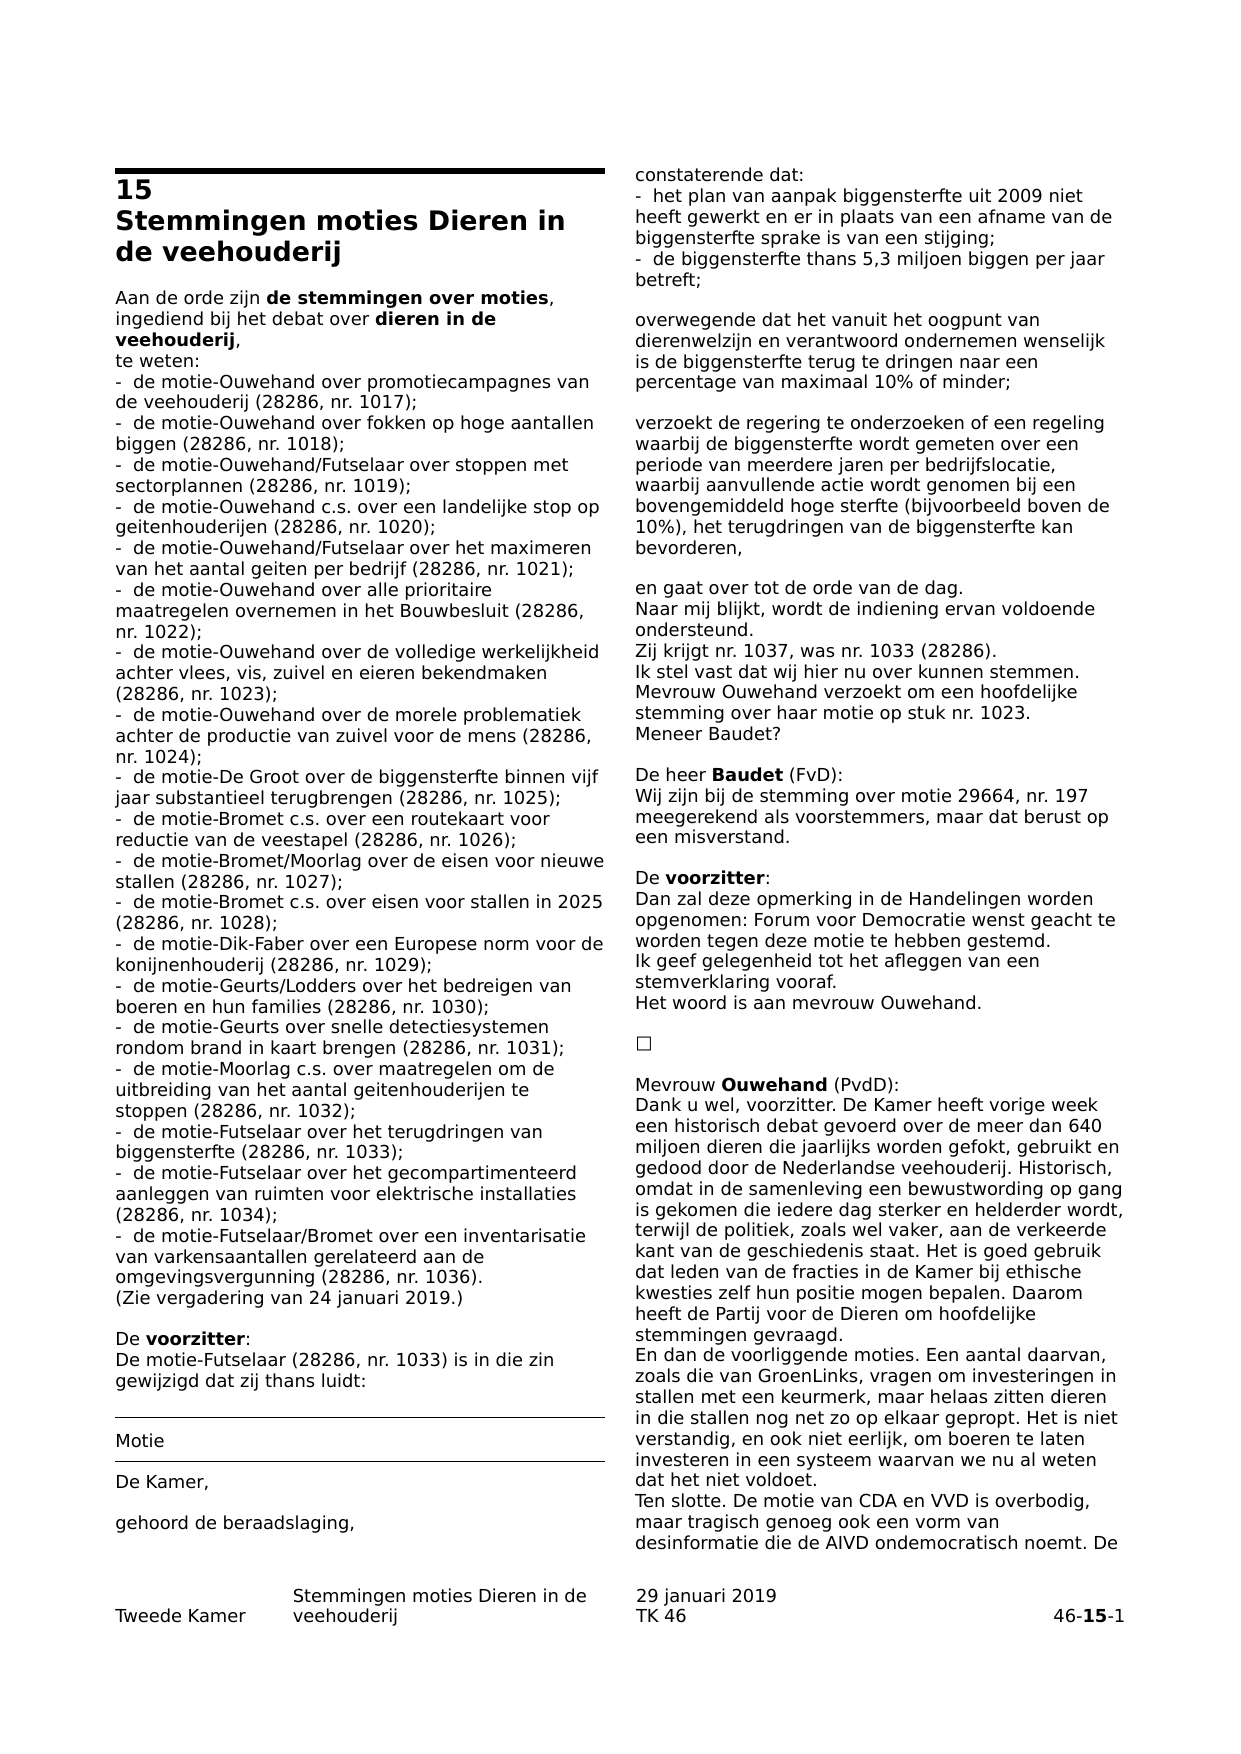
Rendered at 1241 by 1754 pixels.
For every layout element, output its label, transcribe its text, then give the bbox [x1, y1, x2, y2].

list de motie-Geurts over snelle detectiesystemen rondom brand in kaart brengen (28286, nr. 1031); [115, 1017, 605, 1059]
list de motie-Ouwehand over de morele problematiek achter de productie van zuivel voor de mens (28286, nr. 1024); [115, 705, 605, 767]
text De Kamer, [115, 1472, 605, 1493]
list de motie-Ouwehand/Futselaar over het maximeren van het aantal geiten per bedrijf (28286, nr. 1021); [115, 538, 605, 580]
text Het woord is aan mevrouw Ouwehand. [635, 993, 1125, 1014]
text En dan de voorliggende moties. Een aantal daarvan, zoals die van GroenLinks, vragen om investeringen in stallen met een keurmerk, maar helaas zitten dieren in die stallen nog net zo op elkaar gepropt. Het is niet verstandig, en ook niet eerlijk, om boeren te laten investeren in een systeem waarvan we nu al weten dat het niet voldoet. [635, 1345, 1125, 1491]
text verzoekt de regering te onderzoeken of een regeling waarbij de biggensterfte wordt gemeten over een periode van meerdere jaren per bedrijfslocatie, waarbij aanvullende actie wordt genomen bij een bovengemiddeld hoge sterfte (bijvoorbeeld boven de 10%), het terugdringen van de biggensterfte kan bevorderen, [635, 413, 1125, 558]
list de motie-Bromet/Moorlag over de eisen voor nieuwe stallen (28286, nr. 1027); [115, 851, 605, 892]
list de motie-Dik-Faber over een Europese norm voor de konijnenhouderij (28286, nr. 1029); [115, 934, 605, 976]
text Motie [115, 1431, 605, 1452]
list het plan van aanpak biggensterfte uit 2009 niet heeft gewerkt en er in plaats van een afname van de biggensterfte sprake is van een stijging; [635, 186, 1125, 248]
list de motie-Bromet c.s. over eisen voor stallen in 2025 (28286, nr. 1028); [115, 892, 605, 934]
text Dank u wel, voorzitter. De Kamer heeft vorige week een historisch debat gevoerd over de meer dan 640 miljoen dieren die jaarlijks worden gefokt, gebruikt en gedood door de Nederlandse veehouderij. Historisch, omdat in de samenleving een bewustwording op gang is gekomen die iedere dag sterker en helderder wordt, terwijl de politiek, zoals wel vaker, aan de verkeerde kant van de geschiedenis staat. Het is goed gebruik dat leden van de fracties in de Kamer bij ethische kwesties zelf hun positie mogen bepalen. Daarom heeft de Partij voor de Dieren om hoofdelijke stemmingen gevraagd. [635, 1095, 1125, 1345]
text Wij zijn bij de stemming over motie 29664, nr. 197 meegerekend als voorstemmers, maar dat berust op een misverstand. [635, 786, 1125, 848]
list de motie-Futselaar/Bromet over een inventarisatie van varkensaantallen gerelateerd aan de omgevingsvergunning (28286, nr. 1036). [115, 1226, 605, 1288]
list de motie-Geurts/Lodders over het bedreigen van boeren en hun families (28286, nr. 1030); [115, 976, 605, 1017]
text gehoord de beraadslaging, [115, 1513, 605, 1533]
title 15 Stemmingen moties Dieren in de veehouderij [115, 174, 605, 268]
list de motie-Bromet c.s. over een routekaart voor reductie van de veestapel (28286, nr. 1026); [115, 809, 605, 851]
list de motie-Moorlag c.s. over maatregelen om de uitbreiding van het aantal geitenhouderijen te stoppen (28286, nr. 1032); [115, 1059, 605, 1121]
text De heer Baudet (FvD): [635, 765, 1125, 786]
list de motie-Futselaar over het terugdringen van biggensterfte (28286, nr. 1033); [115, 1121, 605, 1163]
list de motie-Futselaar over het gecompartimenteerd aanleggen van ruimten voor elektrische installaties (28286, nr. 1034); [115, 1163, 605, 1226]
list de motie-Ouwehand over de volledige werkelijkheid achter vlees, vis, zuivel en eieren bekendmaken (28286, nr. 1023); [115, 642, 605, 705]
list de motie-Ouwehand over promotiecampagnes van de veehouderij (28286, nr. 1017); [115, 371, 605, 413]
text constaterende dat: [635, 165, 1125, 186]
text Mevrouw Ouwehand (PvdD): [635, 1074, 1125, 1095]
list de motie-Ouwehand/Futselaar over stoppen met sectorplannen (28286, nr. 1019); [115, 455, 605, 496]
text Aan de orde zijn de stemmingen over moties, ingediend bij het debat over dieren in de veehouderij, [115, 288, 605, 351]
text overwegende dat het vanuit het oogpunt van dierenwelzijn en verantwoord ondernemen wenselijk is de biggensterfte terug te dringen naar een percentage van maximaal 10% of minder; [635, 310, 1125, 393]
list de motie-Ouwehand over alle prioritaire maatregelen overnemen in het Bouwbesluit (28286, nr. 1022); [115, 580, 605, 642]
list de motie-De Groot over de biggensterfte binnen vijf jaar substantieel terugbrengen (28286, nr. 1025); [115, 767, 605, 809]
text en gaat over tot de orde van de dag. [635, 578, 1125, 599]
text Meneer Baudet? [635, 724, 1125, 745]
text De voorzitter: [635, 868, 1125, 889]
text Ten slotte. De motie van CDA en VVD is overbodig, maar tragisch genoeg ook een vorm van desinformatie die de AIVD ondemocratisch noemt. De [635, 1491, 1125, 1553]
list de motie-Ouwehand c.s. over een landelijke stop op geitenhouderijen (28286, nr. 1020); [115, 496, 605, 538]
text Naar mij blijkt, wordt de indiening ervan voldoende ondersteund. [635, 599, 1125, 641]
text Dan zal deze opmerking in de Handelingen worden opgenomen: Forum voor Democratie wenst geacht te worden tegen deze motie te hebben gestemd. [635, 889, 1125, 951]
text De voorzitter: [115, 1329, 605, 1350]
text De motie-Futselaar (28286, nr. 1033) is in die zin gewijzigd dat zij thans luidt: [115, 1350, 605, 1391]
text ⬜ [635, 1034, 1125, 1054]
text Mevrouw Ouwehand verzoekt om een hoofdelijke stemming over haar motie op stuk nr. 1023. [635, 682, 1125, 724]
list de biggensterfte thans 5,3 miljoen biggen per jaar betreft; [635, 248, 1125, 290]
text Ik stel vast dat wij hier nu over kunnen stemmen. [635, 661, 1125, 682]
text (Zie vergadering van 24 januari 2019.) [115, 1288, 605, 1309]
text Zij krijgt nr. 1037, was nr. 1033 (28286). [635, 641, 1125, 661]
list de motie-Ouwehand over fokken op hoge aantallen biggen (28286, nr. 1018); [115, 413, 605, 455]
text Ik geef gelegenheid tot het afleggen van een stemverklaring vooraf. [635, 951, 1125, 993]
text te weten: [115, 351, 605, 371]
